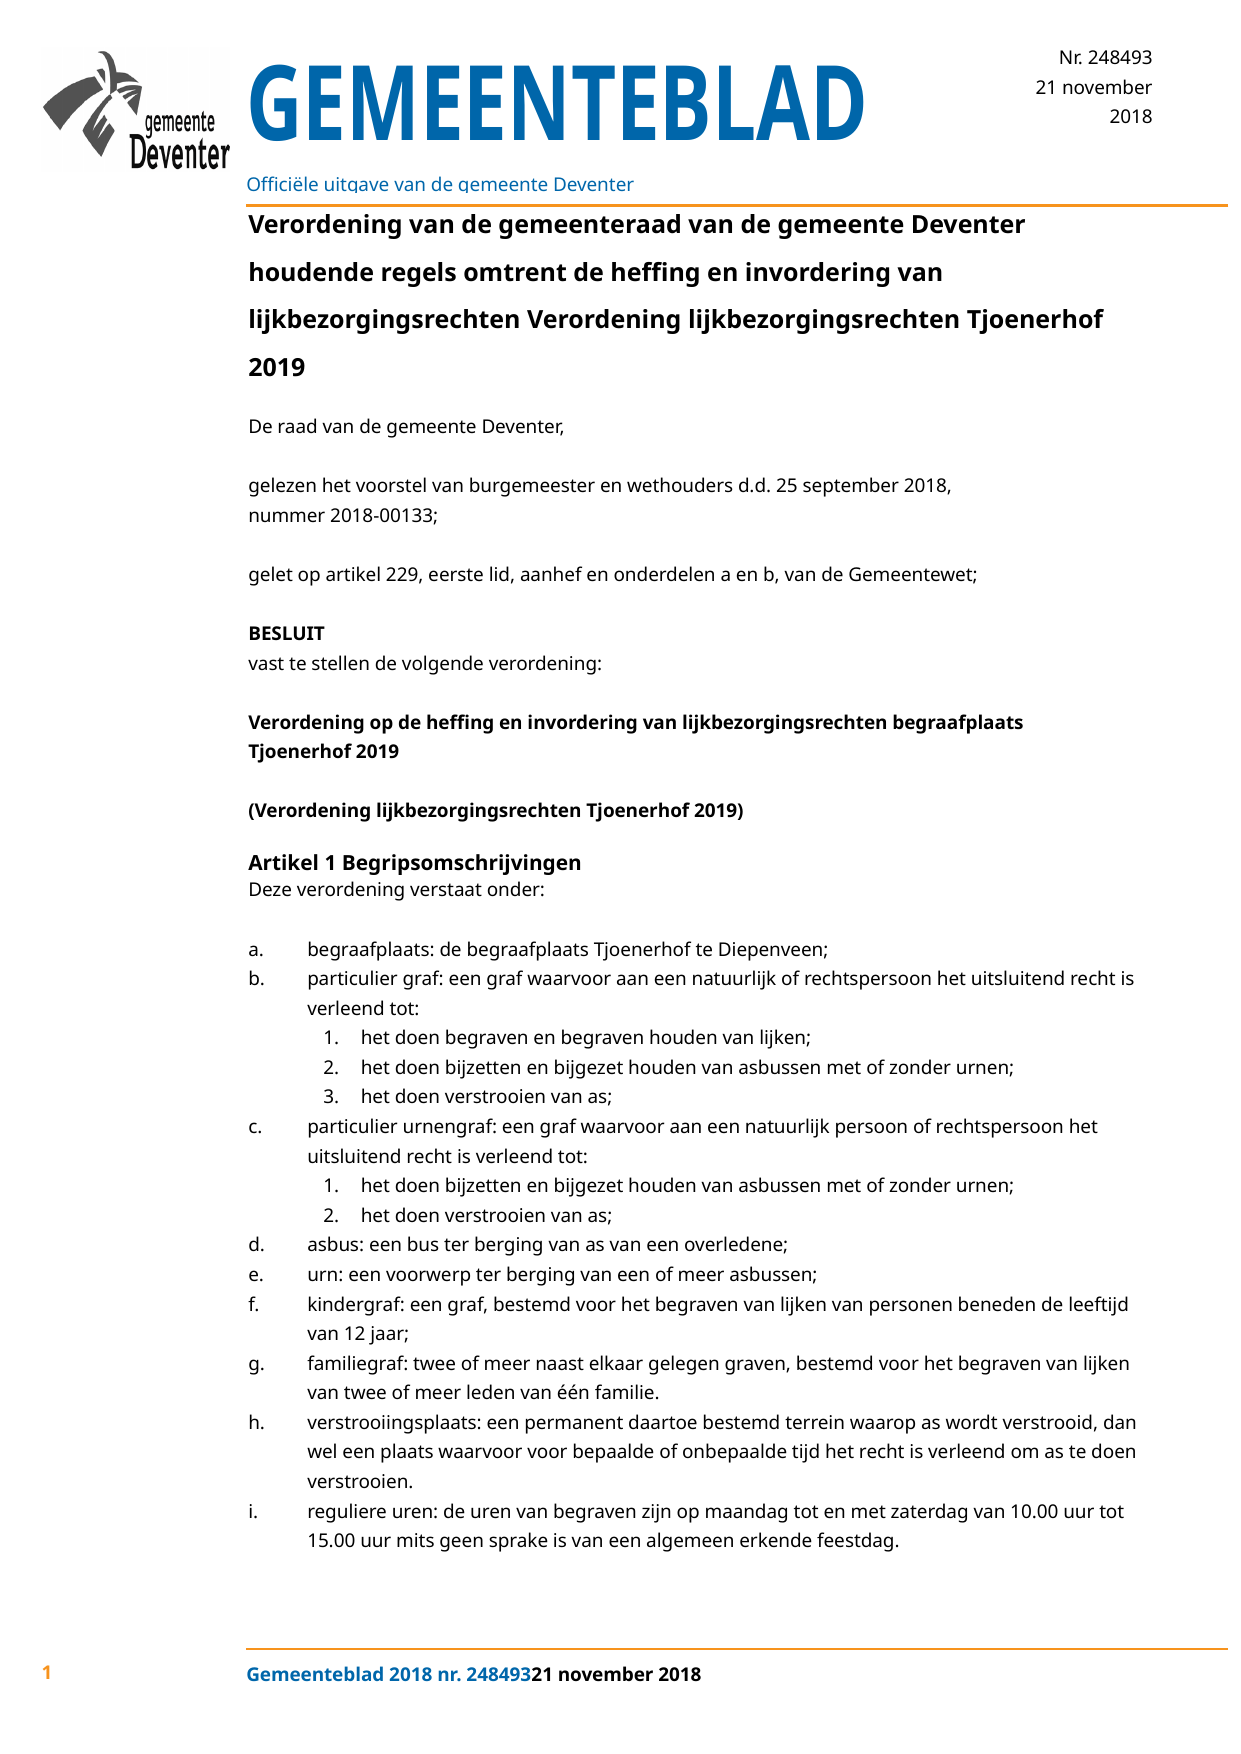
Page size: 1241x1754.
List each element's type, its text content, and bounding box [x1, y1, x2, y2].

list begraafplaats: de begraafplaats Tjoenerhof te Diepenveen; [248, 936, 1152, 961]
list het doen begraven en begraven houden van lijken; [323, 1024, 1152, 1050]
text vast te stellen de volgende verordening: [248, 650, 1152, 676]
text (Verordening lijkbezorgingsrechten Tjoenerhof 2019) [248, 798, 1152, 823]
text De raad van de gemeente Deventer, [248, 413, 1152, 439]
list asbus: een bus ter berging van as van een overledene; [248, 1232, 1152, 1257]
list kindergraf: een graf, bestemd voor het begraven van lijken van personen beneden de leeftijd van 12 jaar; [248, 1291, 1152, 1346]
list het doen bijzetten en bijgezet houden van asbussen met of zonder urnen; [323, 1172, 1152, 1198]
text Artikel 1 Begripsomschrijvingen [248, 848, 1152, 877]
text BESLUIT [248, 620, 1152, 646]
text Tjoenerhof 2019 [248, 738, 1152, 764]
text Verordening op de heffing en invordering van lijkbezorgingsrechten begraafplaats [248, 709, 1152, 735]
list familiegraf: twee of meer naast elkaar gelegen graven, bestemd voor het begraven van lijken van twee of meer leden van één familie. [248, 1350, 1152, 1405]
list het doen verstrooien van as; [323, 1202, 1152, 1228]
list particulier graf: een graf waarvoor aan een natuurlijk of rechtspersoon het uitsluitend recht is verleend tot: [248, 965, 1152, 1021]
text nummer 2018-00133; [248, 502, 1152, 528]
list het doen verstrooien van as; [323, 1084, 1152, 1109]
list urn: een voorwerp ter berging van een of meer asbussen; [248, 1261, 1152, 1287]
text Deze verordening verstaat onder: [248, 877, 1152, 902]
text Verordening van de gemeenteraad van de gemeente Deventer houdende regels omtrent de heffing en invordering van lijkbezorgingsrechten Verordening lijkbezorgingsrechten Tjoenerhof 2019 [248, 207, 1152, 384]
list het doen bijzetten en bijgezet houden van asbussen met of zonder urnen; [323, 1054, 1152, 1080]
picture [41, 47, 231, 172]
list verstrooiingsplaats: een permanent daartoe bestemd terrein waarop as wordt verstrooid, dan wel een plaats waarvoor voor bepaalde of onbepaalde tijd het recht is verleend om as te doen verstrooien. [248, 1409, 1152, 1494]
text gelezen het voorstel van burgemeester en wethouders d.d. 25 september 2018, [248, 472, 1152, 498]
text gelet op artikel 229, eerste lid, aanhef en onderdelen a en b, van de Gemeentewet; [248, 561, 1152, 587]
list reguliere uren: de uren van begraven zijn op maandag tot en met zaterdag van 10.00 uur tot 15.00 uur mits geen sprake is van een algemeen erkende feestdag. [248, 1498, 1152, 1553]
list particulier urnengraf: een graf waarvoor aan een natuurlijk persoon of rechtspersoon het uitsluitend recht is verleend tot: [248, 1113, 1152, 1168]
